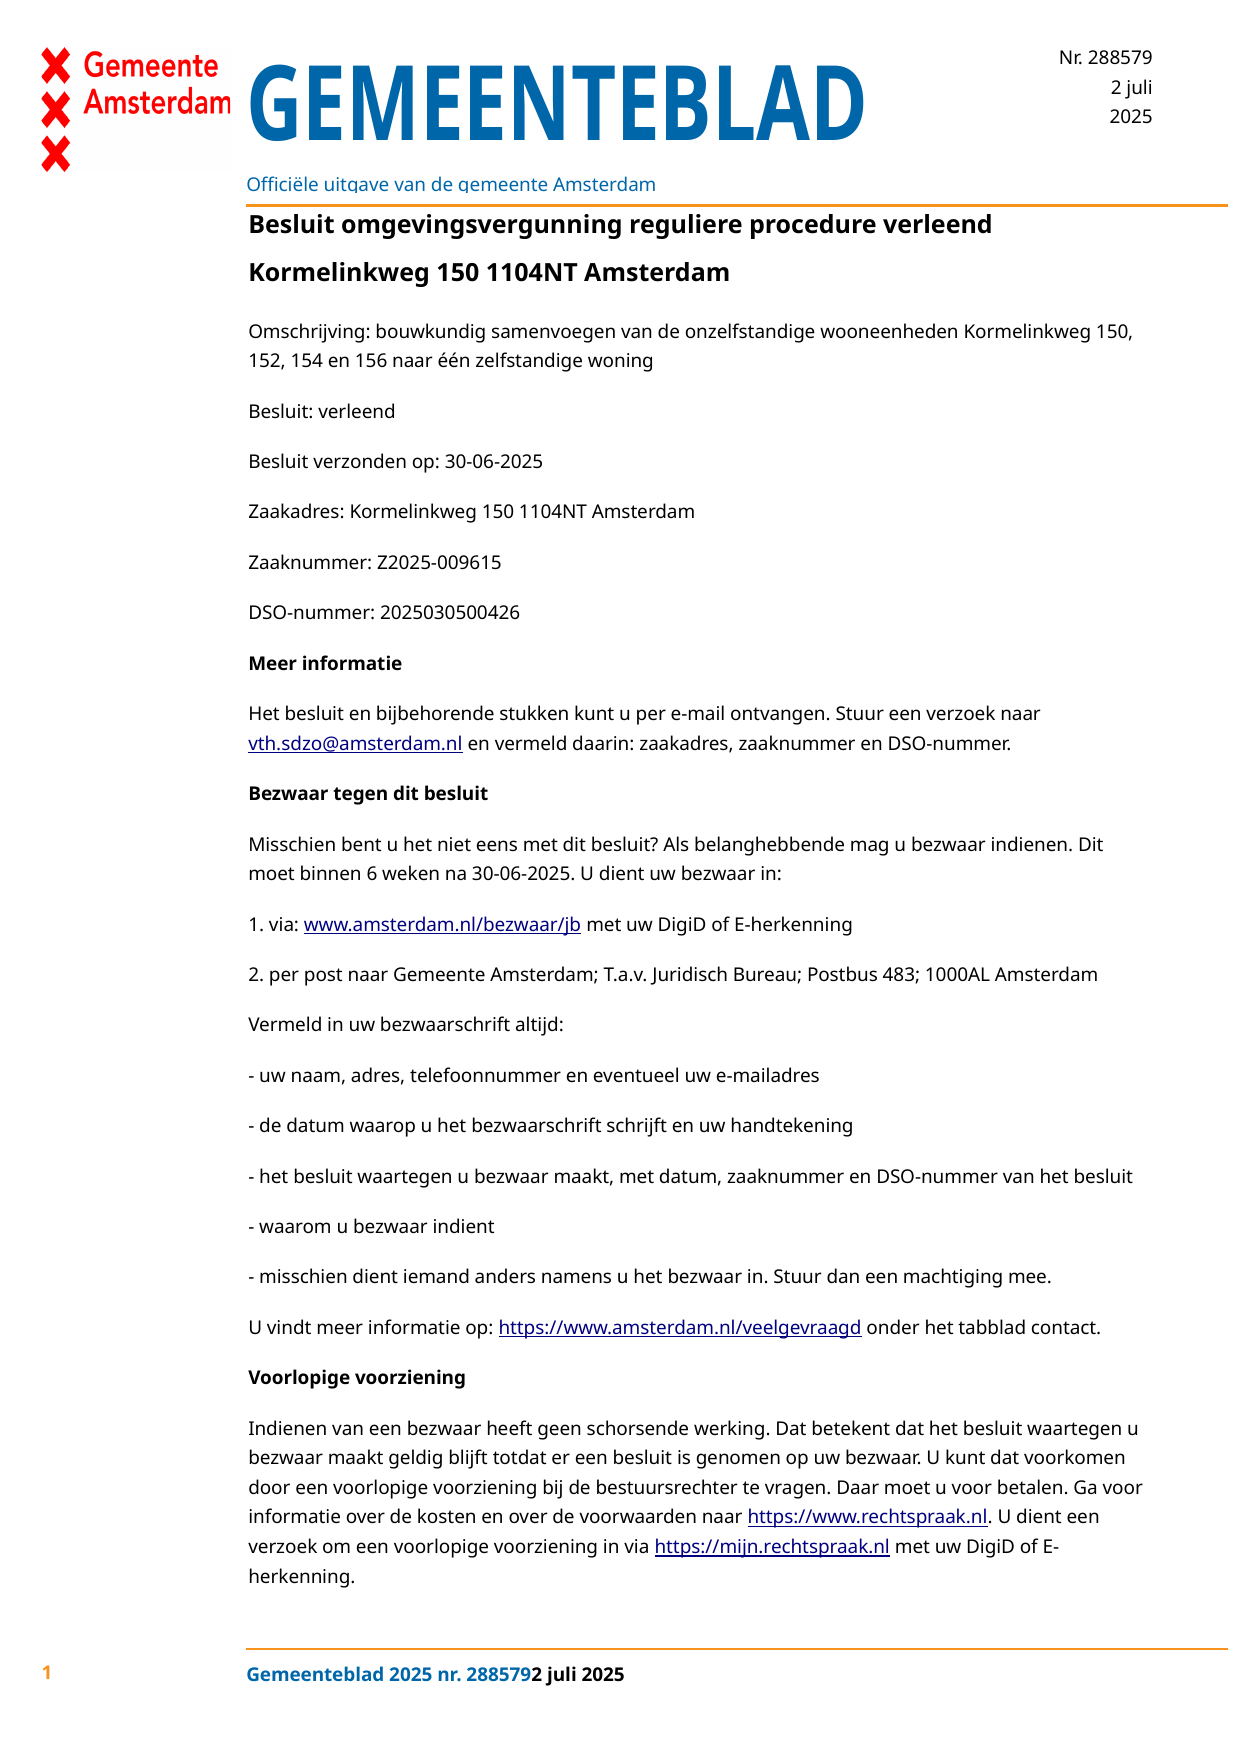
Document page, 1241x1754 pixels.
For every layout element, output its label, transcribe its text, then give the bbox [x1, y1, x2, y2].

text Vermeld in uw bezwaarschrift altijd: [248, 1012, 1152, 1037]
text Omschrijving: bouwkundig samenvoegen van de onzelfstandige wooneenheden Kormelinkweg 150, 152, 154 en 156 naar één zelfstandige woning [248, 318, 1152, 373]
text Besluit: verleend [248, 398, 1152, 424]
text Zaakadres: Kormelinkweg 150 1104NT Amsterdam [248, 499, 1152, 524]
text - het besluit waartegen u bezwaar maakt, met datum, zaaknummer en DSO-nummer van het besluit [248, 1163, 1152, 1189]
text Meer informatie [248, 650, 1152, 676]
text Zaaknummer: Z2025-009615 [248, 549, 1152, 575]
text U vindt meer informatie op: https://www.amsterdam.nl/veelgevraagd onder het tabblad contact. [248, 1314, 1152, 1340]
text Misschien bent u het niet eens met dit besluit? Als belanghebbende mag u bezwaar indienen. Dit moet binnen 6 weken na 30-06-2025. U dient uw bezwaar in: [248, 831, 1152, 886]
text Bezwaar tegen dit besluit [248, 780, 1152, 806]
text DSO-nummer: 2025030500426 [248, 599, 1152, 625]
text Het besluit en bijbehorende stukken kunt u per e-mail ontvangen. Stuur een verzoek naar vth.sdzo@amsterdam.nl en vermeld daarin: zaakadres, zaaknummer en DSO-nummer. [248, 700, 1152, 756]
text 2. per post naar Gemeente Amsterdam; T.a.v. Juridisch Bureau; Postbus 483; 1000AL Amsterdam [248, 961, 1152, 987]
text - de datum waarop u het bezwaarschrift schrijft en uw handtekening [248, 1112, 1152, 1138]
picture [41, 47, 231, 172]
text Besluit verzonden op: 30-06-2025 [248, 448, 1152, 474]
text - misschien dient iemand anders namens u het bezwaar in. Stuur dan een machtiging mee. [248, 1264, 1152, 1289]
text Voorlopige voorziening [248, 1364, 1152, 1390]
text 1. via: www.amsterdam.nl/bezwaar/jb met uw DigiD of E-herkenning [248, 911, 1152, 937]
text Besluit omgevingsvergunning reguliere procedure verleend Kormelinkweg 150 1104NT Amsterdam [248, 207, 1152, 288]
text Indienen van een bezwaar heeft geen schorsende werking. Dat betekent dat het besluit waartegen u bezwaar maakt geldig blijft totdat er een besluit is genomen op uw bezwaar. U kunt dat voorkomen door een voorlopige voorziening bij de bestuursrechter te vragen. Daar moet u voor betalen. Ga voor informatie over de kosten en over de voorwaarden naar https://www.rechtspraak.nl. U dient een verzoek om een voorlopige voorziening in via https://mijn.rechtspraak.nl met uw DigiD of E-herkenning. [248, 1415, 1152, 1589]
text - waarom u bezwaar indient [248, 1213, 1152, 1239]
text - uw naam, adres, telefoonnummer en eventueel uw e-mailadres [248, 1062, 1152, 1088]
